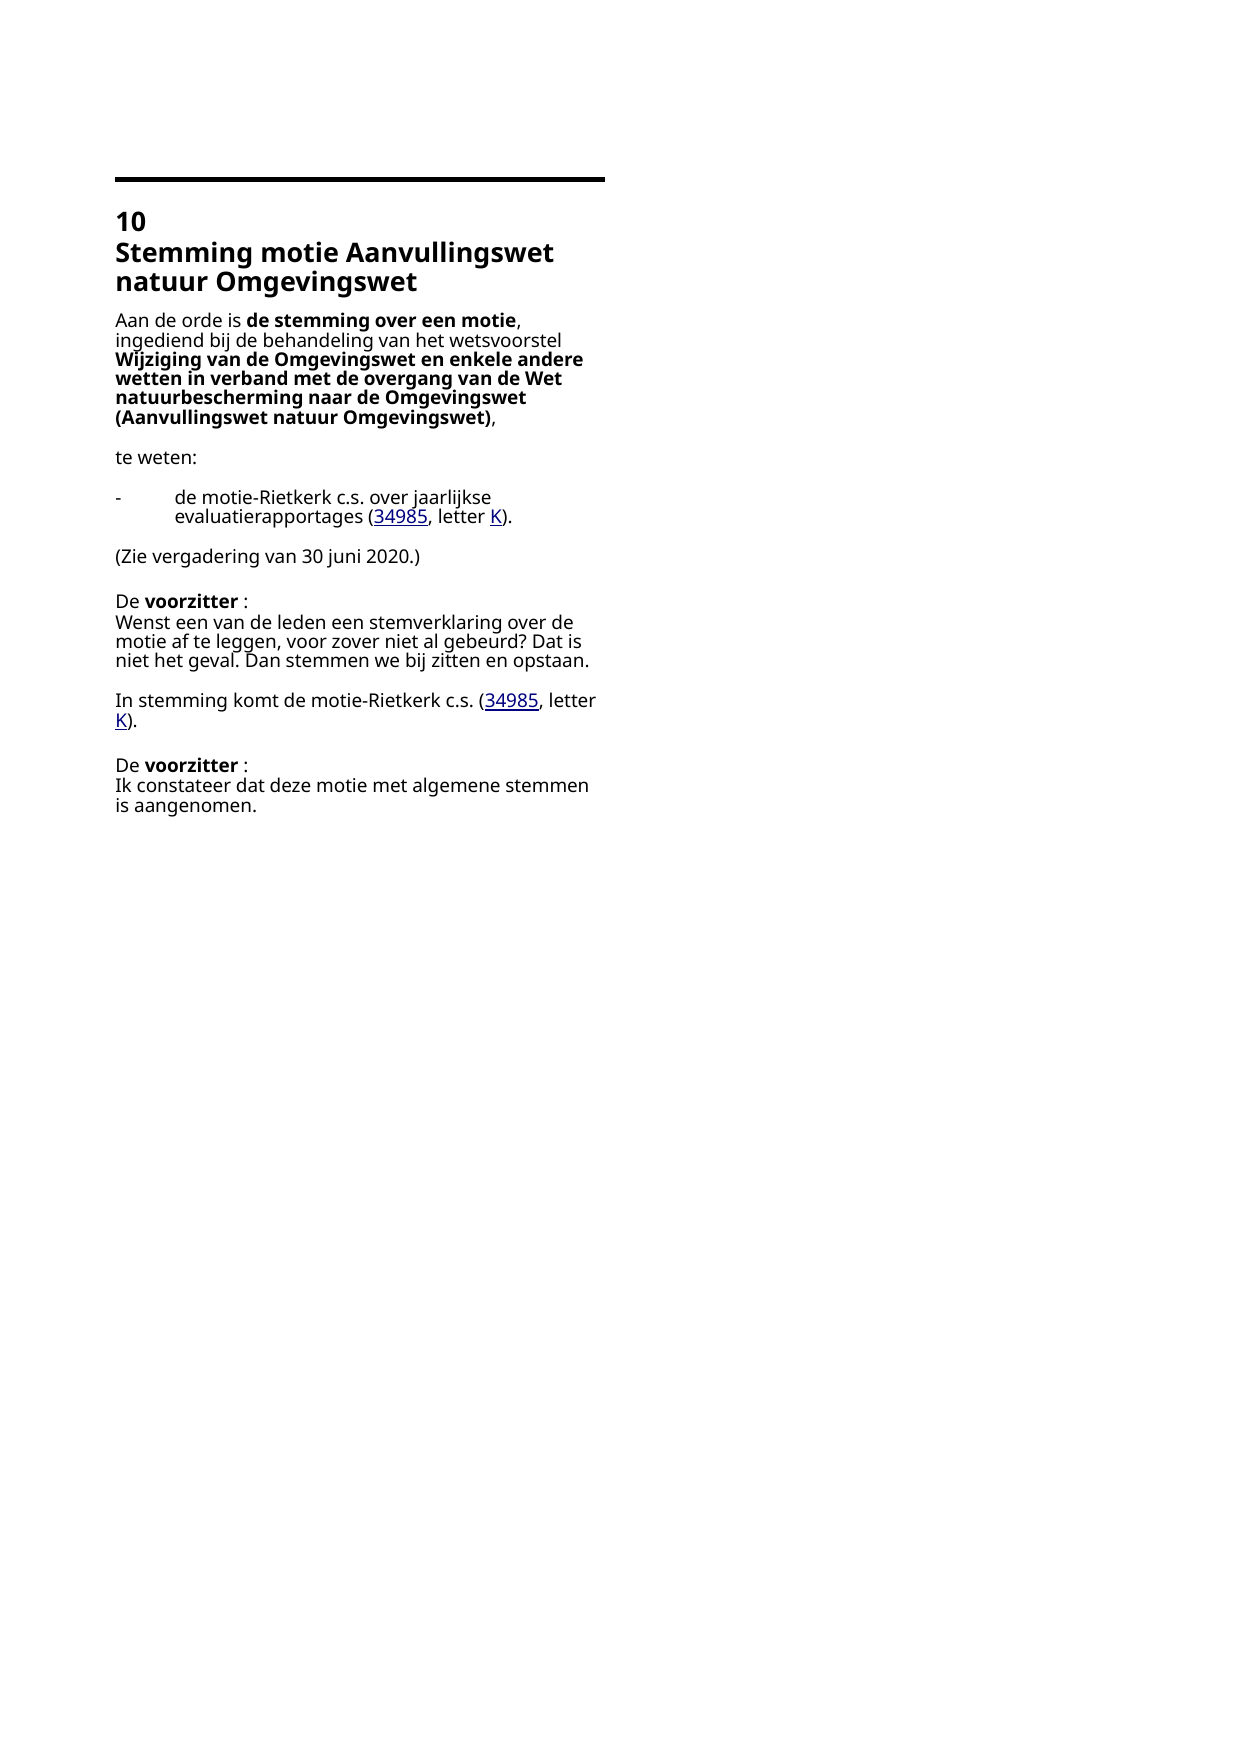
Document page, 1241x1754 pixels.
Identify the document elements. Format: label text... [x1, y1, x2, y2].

text Aan de orde is de stemming over een motie, ingediend bij de behandeling van het wetsvoorstel Wijziging van de Omgevingswet en enkele andere wetten in verband met de overgang van de Wet natuurbescherming naar de Omgevingswet (Aanvullingswet natuur Omgevingswet), [115, 312, 605, 428]
text Wenst een van de leden een stemverklaring over de motie af te leggen, voor zover niet al gebeurd? Dat is niet het geval. Dan stemmen we bij zitten en opstaan. [115, 614, 605, 672]
text De voorzitter : [115, 588, 605, 614]
text In stemming komt de motie-Rietkerk c.s. (34985, letter K). [115, 692, 605, 731]
list de motie-Rietkerk c.s. over jaarlijkse evaluatierapportages (34985, letter K). [115, 489, 605, 527]
text De voorzitter : [115, 752, 605, 777]
text te weten: [115, 449, 605, 468]
text Stemming motie Aanvullingswet natuur Omgevingswet [115, 239, 605, 312]
text 10 [115, 203, 605, 239]
text (Zie vergadering van 30 juni 2020.) [115, 548, 605, 567]
text Ik constateer dat deze motie met algemene stemmen is aangenomen. [115, 777, 605, 816]
